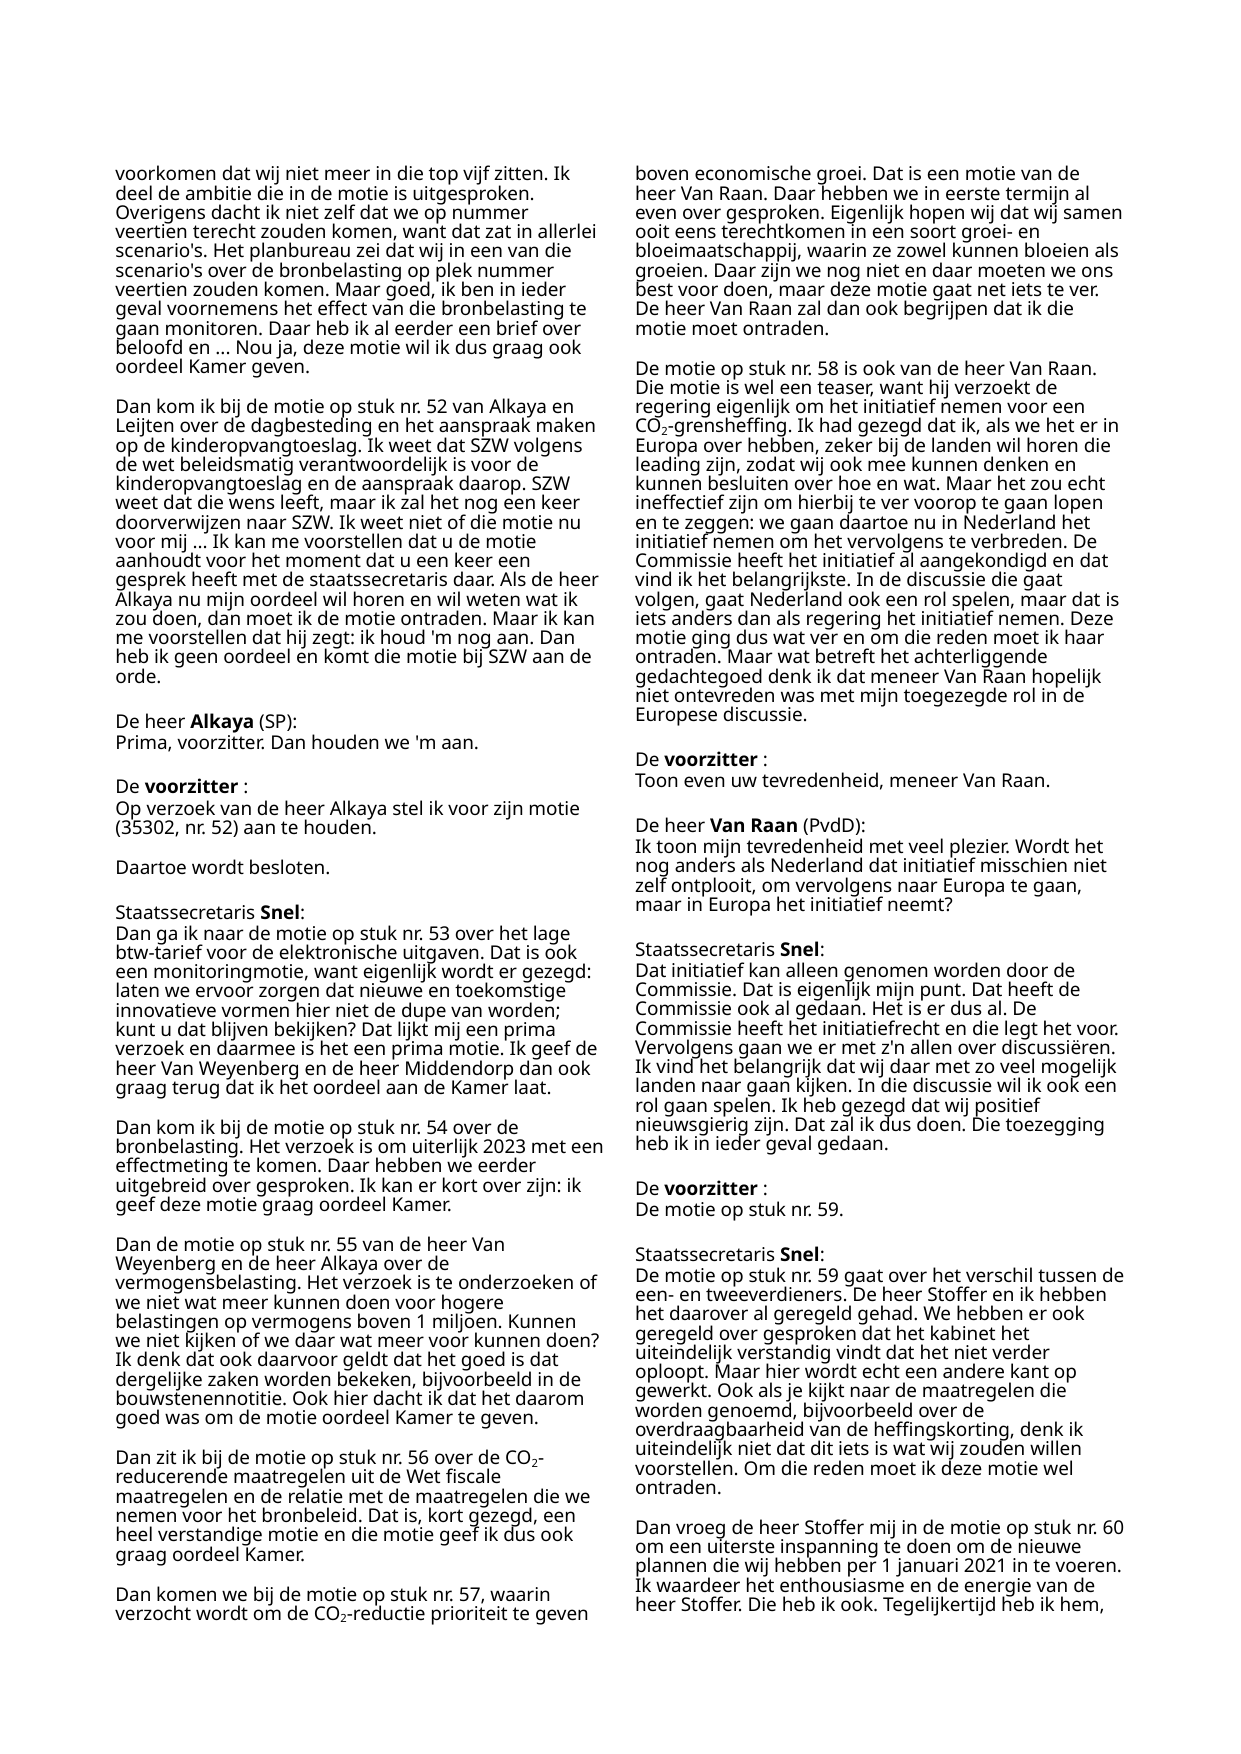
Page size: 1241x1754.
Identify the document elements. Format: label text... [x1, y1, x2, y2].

text Dan kom ik bij de motie op stuk nr. 54 over de bronbelasting. Het verzoek is om uiterlijk 2023 met een effectmeting te komen. Daar hebben we eerder uitgebreid over gesproken. Ik kan er kort over zijn: ik geef deze motie graag oordeel Kamer. [115, 1119, 605, 1215]
text Toon even uw tevredenheid, meneer Van Raan. [635, 772, 1125, 791]
text De motie op stuk nr. 59 gaat over het verschil tussen de een- en tweeverdieners. De heer Stoffer en ik hebben het daarover al geregeld gehad. We hebben er ook geregeld over gesproken dat het kabinet het uiteindelijk verstandig vindt dat het niet verder oploopt. Maar hier wordt echt een andere kant op gewerkt. Ook als je kijkt naar de maatregelen die worden genoemd, bijvoorbeeld over de overdraagbaarheid van de heffingskorting, denk ik uiteindelijk niet dat dit iets is wat wij zouden willen voorstellen. Om die reden moet ik deze motie wel ontraden. [635, 1267, 1125, 1498]
text Staatssecretaris Snel: [635, 1241, 1125, 1267]
text Dan zit ik bij de motie op stuk nr. 56 over de CO2-reducerende maatregelen uit de Wet fiscale maatregelen en de relatie met de maatregelen die we nemen voor het bronbeleid. Dat is, kort gezegd, een heel verstandige motie en die motie geef ik dus ook graag oordeel Kamer. [115, 1449, 605, 1565]
text De heer Alkaya (SP): [115, 708, 605, 734]
text De voorzitter : [115, 774, 605, 799]
text Prima, voorzitter. Dan houden we 'm aan. [115, 734, 605, 753]
text Daartoe wordt besloten. [115, 859, 605, 878]
text Dan de motie op stuk nr. 55 van de heer Van Weyenberg en de heer Alkaya over de vermogensbelasting. Het verzoek is te onderzoeken of we niet wat meer kunnen doen voor hogere belastingen op vermogens boven 1 miljoen. Kunnen we niet kijken of we daar wat meer voor kunnen doen? Ik denk dat ook daarvoor geldt dat het goed is dat dergelijke zaken worden bekeken, bijvoorbeeld in de bouwstenennotitie. Ook hier dacht ik dat het daarom goed was om de motie oordeel Kamer te geven. [115, 1236, 605, 1428]
text Dan komen we bij de motie op stuk nr. 57, waarin verzocht wordt om de CO2-reductie prioriteit te geven [115, 1586, 605, 1624]
text De voorzitter : [635, 746, 1125, 772]
text De motie op stuk nr. 59. [635, 1201, 1125, 1220]
text Op verzoek van de heer Alkaya stel ik voor zijn motie (35302, nr. 52) aan te houden. [115, 799, 605, 838]
text De motie op stuk nr. 58 is ook van de heer Van Raan. Die motie is wel een teaser, want hij verzoekt de regering eigenlijk om het initiatief nemen voor een CO2-grensheffing. Ik had gezegd dat ik, als we het er in Europa over hebben, zeker bij de landen wil horen die leading zijn, zodat wij ook mee kunnen denken en kunnen besluiten over hoe en wat. Maar het zou echt ineffectief zijn om hierbij te ver voorop te gaan lopen en te zeggen: we gaan daartoe nu in Nederland het initiatief nemen om het vervolgens te verbreden. De Commissie heeft het initiatief al aangekondigd en dat vind ik het belangrijkste. In de discussie die gaat volgen, gaat Nederland ook een rol spelen, maar dat is iets anders dan als regering het initiatief nemen. Deze motie ging dus wat ver en om die reden moet ik haar ontraden. Maar wat betreft het achterliggende gedachtegoed denk ik dat meneer Van Raan hopelijk niet ontevreden was met mijn toegezegde rol in de Europese discussie. [635, 359, 1125, 726]
text De heer Van Raan (PvdD): [635, 812, 1125, 838]
text Dan kom ik bij de motie op stuk nr. 52 van Alkaya en Leijten over de dagbesteding en het aanspraak maken op de kinderopvangtoeslag. Ik weet dat SZW volgens de wet beleidsmatig verantwoordelijk is voor de kinderopvangtoeslag en de aanspraak daarop. SZW weet dat die wens leeft, maar ik zal het nog een keer doorverwijzen naar SZW. Ik weet niet of die motie nu voor mij ... Ik kan me voorstellen dat u de motie aanhoudt voor het moment dat u een keer een gesprek heeft met de staatssecretaris daar. Als de heer Alkaya nu mijn oordeel wil horen en wil weten wat ik zou doen, dan moet ik de motie ontraden. Maar ik kan me voorstellen dat hij zegt: ik houd 'm nog aan. Dan heb ik geen oordeel en komt die motie bij SZW aan de orde. [115, 398, 605, 687]
text Staatssecretaris Snel: [115, 899, 605, 924]
text De voorzitter : [635, 1175, 1125, 1201]
text Dat initiatief kan alleen genomen worden door de Commissie. Dat is eigenlijk mijn punt. Dat heeft de Commissie ook al gedaan. Het is er dus al. De Commissie heeft het initiatiefrecht en die legt het voor. Vervolgens gaan we er met z'n allen over discussiëren. Ik vind het belangrijk dat wij daar met zo veel mogelijk landen naar gaan kijken. In die discussie wil ik ook een rol gaan spelen. Ik heb gezegd dat wij positief nieuwsgierig zijn. Dat zal ik dus doen. Die toezegging heb ik in ieder geval gedaan. [635, 962, 1125, 1154]
text Dan ga ik naar de motie op stuk nr. 53 over het lage btw-tarief voor de elektronische uitgaven. Dat is ook een monitoringmotie, want eigenlijk wordt er gezegd: laten we ervoor zorgen dat nieuwe en toekomstige innovatieve vormen hier niet de dupe van worden; kunt u dat blijven bekijken? Dat lijkt mij een prima verzoek en daarmee is het een prima motie. Ik geef de heer Van Weyenberg en de heer Middendorp dan ook graag terug dat ik het oordeel aan de Kamer laat. [115, 924, 605, 1098]
text Dan vroeg de heer Stoffer mij in de motie op stuk nr. 60 om een uiterste inspanning te doen om de nieuwe plannen die wij hebben per 1 januari 2021 in te voeren. Ik waardeer het enthousiasme en de energie van de heer Stoffer. Die heb ik ook. Tegelijkertijd heb ik hem, [635, 1519, 1125, 1615]
text Staatssecretaris Snel: [635, 936, 1125, 962]
text Ik toon mijn tevredenheid met veel plezier. Wordt het nog anders als Nederland dat initiatief misschien niet zelf ontplooit, om vervolgens naar Europa te gaan, maar in Europa het initiatief neemt? [635, 838, 1125, 915]
text voorkomen dat wij niet meer in die top vijf zitten. Ik deel de ambitie die in de motie is uitgesproken. Overigens dacht ik niet zelf dat we op nummer veertien terecht zouden komen, want dat zat in allerlei scenario's. Het planbureau zei dat wij in een van die scenario's over de bronbelasting op plek nummer veertien zouden komen. Maar goed, ik ben in ieder geval voornemens het effect van die bronbelasting te gaan monitoren. Daar heb ik al eerder een brief over beloofd en ... Nou ja, deze motie wil ik dus graag ook oordeel Kamer geven. [115, 165, 605, 377]
text boven economische groei. Dat is een motie van de heer Van Raan. Daar hebben we in eerste termijn al even over gesproken. Eigenlijk hopen wij dat wij samen ooit eens terechtkomen in een soort groei- en bloeimaatschappij, waarin ze zowel kunnen bloeien als groeien. Daar zijn we nog niet en daar moeten we ons best voor doen, maar deze motie gaat net iets te ver. De heer Van Raan zal dan ook begrijpen dat ik die motie moet ontraden. [635, 165, 1125, 339]
